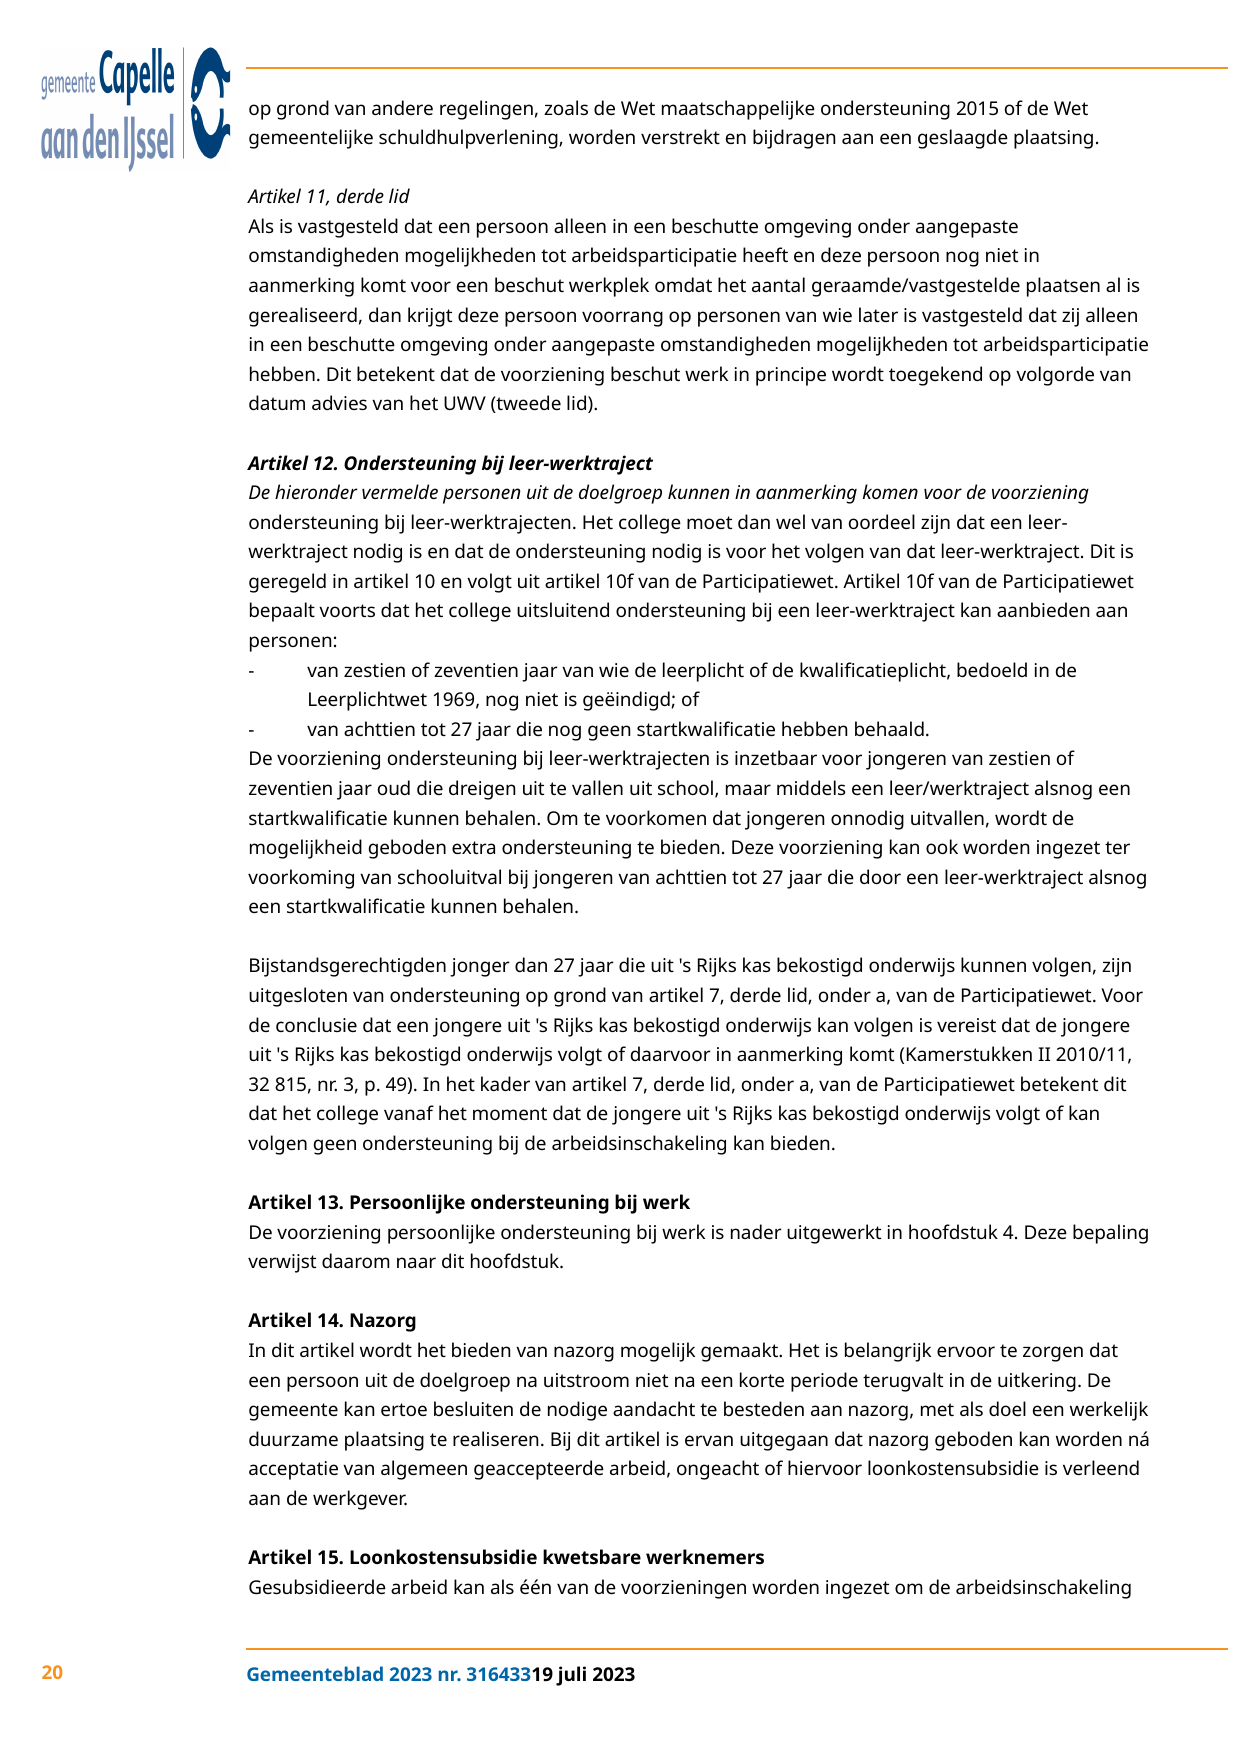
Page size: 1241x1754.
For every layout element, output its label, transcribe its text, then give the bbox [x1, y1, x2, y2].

text Artikel 15. Loonkostensubsidie kwetsbare werknemers [248, 1544, 1152, 1570]
text De voorziening persoonlijke ondersteuning bij werk is nader uitgewerkt in hoofdstuk 4. Deze bepaling verwijst daarom naar dit hoofdstuk. [248, 1219, 1152, 1274]
text Gesubsidieerde arbeid kan als één van de voorzieningen worden ingezet om de arbeidsinschakeling [248, 1574, 1152, 1600]
text Artikel 13. Persoonlijke ondersteuning bij werk [248, 1189, 1152, 1215]
text Als is vastgesteld dat een persoon alleen in een beschutte omgeving onder aangepaste omstandigheden mogelijkheden tot arbeidsparticipatie heeft en deze persoon nog niet in aanmerking komt voor een beschut werkplek omdat het aantal geraamde/vastgestelde plaatsen al is gerealiseerd, dan krijgt deze persoon voorrang op personen van wie later is vastgesteld dat zij alleen in een beschutte omgeving onder aangepaste omstandigheden mogelijkheden tot arbeidsparticipatie hebben. Dit betekent dat de voorziening beschut werk in principe wordt toegekend op volgorde van datum advies van het UWV (tweede lid). [248, 213, 1152, 416]
list van zestien of zeventien jaar van wie de leerplicht of de kwalificatieplicht, bedoeld in de Leerplichtwet 1969, nog niet is geëindigd; of [248, 657, 1152, 712]
text Bijstandsgerechtigden jonger dan 27 jaar die uit 's Rijks kas bekostigd onderwijs kunnen volgen, zijn uitgesloten van ondersteuning op grond van artikel 7, derde lid, onder a, van de Participatiewet. Voor de conclusie dat een jongere uit 's Rijks kas bekostigd onderwijs kan volgen is vereist dat de jongere uit 's Rijks kas bekostigd onderwijs volgt of daarvoor in aanmerking komt (Kamerstukken II 2010/11, 32 815, nr. 3, p. 49). In het kader van artikel 7, derde lid, onder a, van de Participatiewet betekent dit dat het college vanaf het moment dat de jongere uit 's Rijks kas bekostigd onderwijs volgt of kan volgen geen ondersteuning bij de arbeidsinschakeling kan bieden. [248, 953, 1152, 1156]
text In dit artikel wordt het bieden van nazorg mogelijk gemaakt. Het is belangrijk ervoor te zorgen dat een persoon uit de doelgroep na uitstroom niet na een korte periode terugvalt in de uitkering. De gemeente kan ertoe besluiten de nodige aandacht te besteden aan nazorg, met als doel een werkelijk duurzame plaatsing te realiseren. Bij dit artikel is ervan uitgegaan dat nazorg geboden kan worden ná acceptatie van algemeen geaccepteerde arbeid, ongeacht of hiervoor loonkostensubsidie is verleend aan de werkgever. [248, 1337, 1152, 1511]
text Artikel 14. Nazorg [248, 1308, 1152, 1333]
text Artikel 12. Ondersteuning bij leer-werktraject [248, 450, 1152, 476]
text De hieronder vermelde personen uit de doelgroep kunnen in aanmerking komen voor de voorziening ondersteuning bij leer-werktrajecten. Het college moet dan wel van oordeel zijn dat een leer-werktraject nodig is en dat de ondersteuning nodig is voor het volgen van dat leer-werktraject. Dit is geregeld in artikel 10 en volgt uit artikel 10f van de Participatiewet. Artikel 10f van de Participatiewet bepaalt voorts dat het college uitsluitend ondersteuning bij een leer-werktraject kan aanbieden aan personen: [248, 479, 1152, 653]
text op grond van andere regelingen, zoals de Wet maatschappelijke ondersteuning 2015 of de Wet gemeentelijke schuldhulpverlening, worden verstrekt en bijdragen aan een geslaagde plaatsing. [248, 95, 1152, 150]
list van achttien tot 27 jaar die nog geen startkwalificatie hebben behaald. [248, 716, 1152, 742]
picture [41, 47, 231, 172]
text Artikel 11, derde lid [248, 183, 1152, 209]
text De voorziening ondersteuning bij leer-werktrajecten is inzetbaar voor jongeren van zestien of zeventien jaar oud die dreigen uit te vallen uit school, maar middels een leer/werktraject alsnog een startkwalificatie kunnen behalen. Om te voorkomen dat jongeren onnodig uitvallen, wordt de mogelijkheid geboden extra ondersteuning te bieden. Deze voorziening kan ook worden ingezet ter voorkoming van schooluitval bij jongeren van achttien tot 27 jaar die door een leer-werktraject alsnog een startkwalificatie kunnen behalen. [248, 746, 1152, 919]
